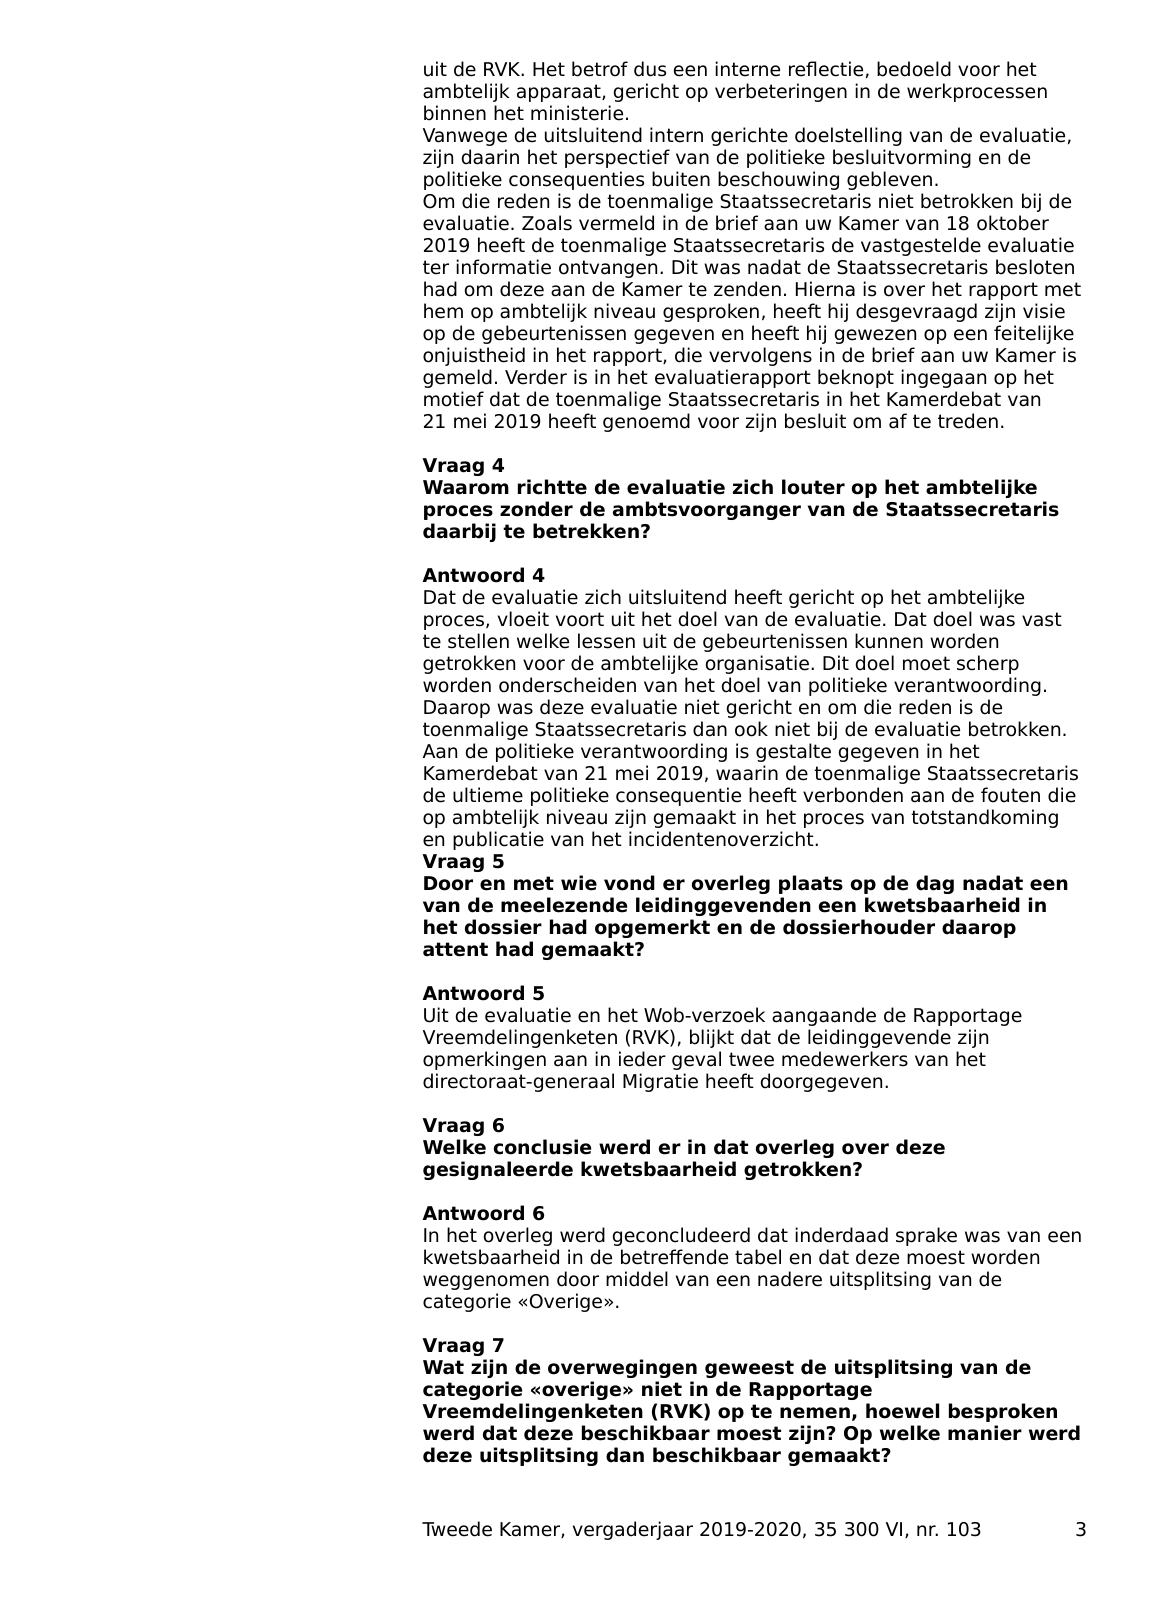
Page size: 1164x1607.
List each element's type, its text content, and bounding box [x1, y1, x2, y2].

text Vanwege de uitsluitend intern gerichte doelstelling van de evaluatie, zijn daarin het perspectief van de politieke besluitvorming en de politieke consequenties buiten beschouwing gebleven. [422, 125, 1087, 191]
text Waarom richtte de evaluatie zich louter op het ambtelijke proces zonder de ambtsvoorganger van de Staatssecretaris daarbij te betrekken? [422, 477, 1087, 543]
text Antwoord 4 [422, 565, 1087, 587]
text Door en met wie vond er overleg plaats op de dag nadat een van de meelezende leidinggevenden een kwetsbaarheid in het dossier had opgemerkt en de dossierhouder daarop attent had gemaakt? [422, 873, 1087, 961]
text Antwoord 6 [422, 1203, 1087, 1225]
text uit de RVK. Het betrof dus een interne reflectie, bedoeld voor het ambtelijk apparaat, gericht op verbeteringen in de werkprocessen binnen het ministerie. [422, 59, 1087, 125]
text Om die reden is de toenmalige Staatssecretaris niet betrokken bij de evaluatie. Zoals vermeld in de brief aan uw Kamer van 18 oktober 2019 heeft de toenmalige Staatssecretaris de vastgestelde evaluatie ter informatie ontvangen. Dit was nadat de Staatssecretaris besloten had om deze aan de Kamer te zenden. Hierna is over het rapport met hem op ambtelijk niveau gesproken, heeft hij desgevraagd zijn visie op de gebeurtenissen gegeven en heeft hij gewezen op een feitelijke onjuistheid in het rapport, die vervolgens in de brief aan uw Kamer is gemeld. Verder is in het evaluatierapport beknopt ingegaan op het motief dat de toenmalige Staatssecretaris in het Kamerdebat van 21 mei 2019 heeft genoemd voor zijn besluit om af te treden. [422, 191, 1087, 433]
text Vraag 7 [422, 1335, 1087, 1357]
text Wat zijn de overwegingen geweest de uitsplitsing van de categorie «overige» niet in de Rapportage Vreemdelingenketen (RVK) op te nemen, hoewel besproken werd dat deze beschikbaar moest zijn? Op welke manier werd deze uitsplitsing dan beschikbaar gemaakt? [422, 1357, 1087, 1467]
text Antwoord 5 [422, 983, 1087, 1005]
text Vraag 5 [422, 851, 1087, 873]
text Welke conclusie werd er in dat overleg over deze gesignaleerde kwetsbaarheid getrokken? [422, 1137, 1087, 1181]
text Vraag 4 [422, 455, 1087, 477]
text Uit de evaluatie en het Wob-verzoek aangaande de Rapportage Vreemdelingenketen (RVK), blijkt dat de leidinggevende zijn opmerkingen aan in ieder geval twee medewerkers van het directoraat-generaal Migratie heeft doorgegeven. [422, 1005, 1087, 1093]
text In het overleg werd geconcludeerd dat inderdaad sprake was van een kwetsbaarheid in de betreffende tabel en dat deze moest worden weggenomen door middel van een nadere uitsplitsing van de categorie «Overige». [422, 1225, 1087, 1313]
text Vraag 6 [422, 1115, 1087, 1137]
text Dat de evaluatie zich uitsluitend heeft gericht op het ambtelijke proces, vloeit voort uit het doel van de evaluatie. Dat doel was vast te stellen welke lessen uit de gebeurtenissen kunnen worden getrokken voor de ambtelijke organisatie. Dit doel moet scherp worden onderscheiden van het doel van politieke verantwoording. Daarop was deze evaluatie niet gericht en om die reden is de toenmalige Staatssecretaris dan ook niet bij de evaluatie betrokken. Aan de politieke verantwoording is gestalte gegeven in het Kamerdebat van 21 mei 2019, waarin de toenmalige Staatssecretaris de ultieme politieke consequentie heeft verbonden aan de fouten die op ambtelijk niveau zijn gemaakt in het proces van totstandkoming en publicatie van het incidentenoverzicht. [422, 587, 1087, 851]
